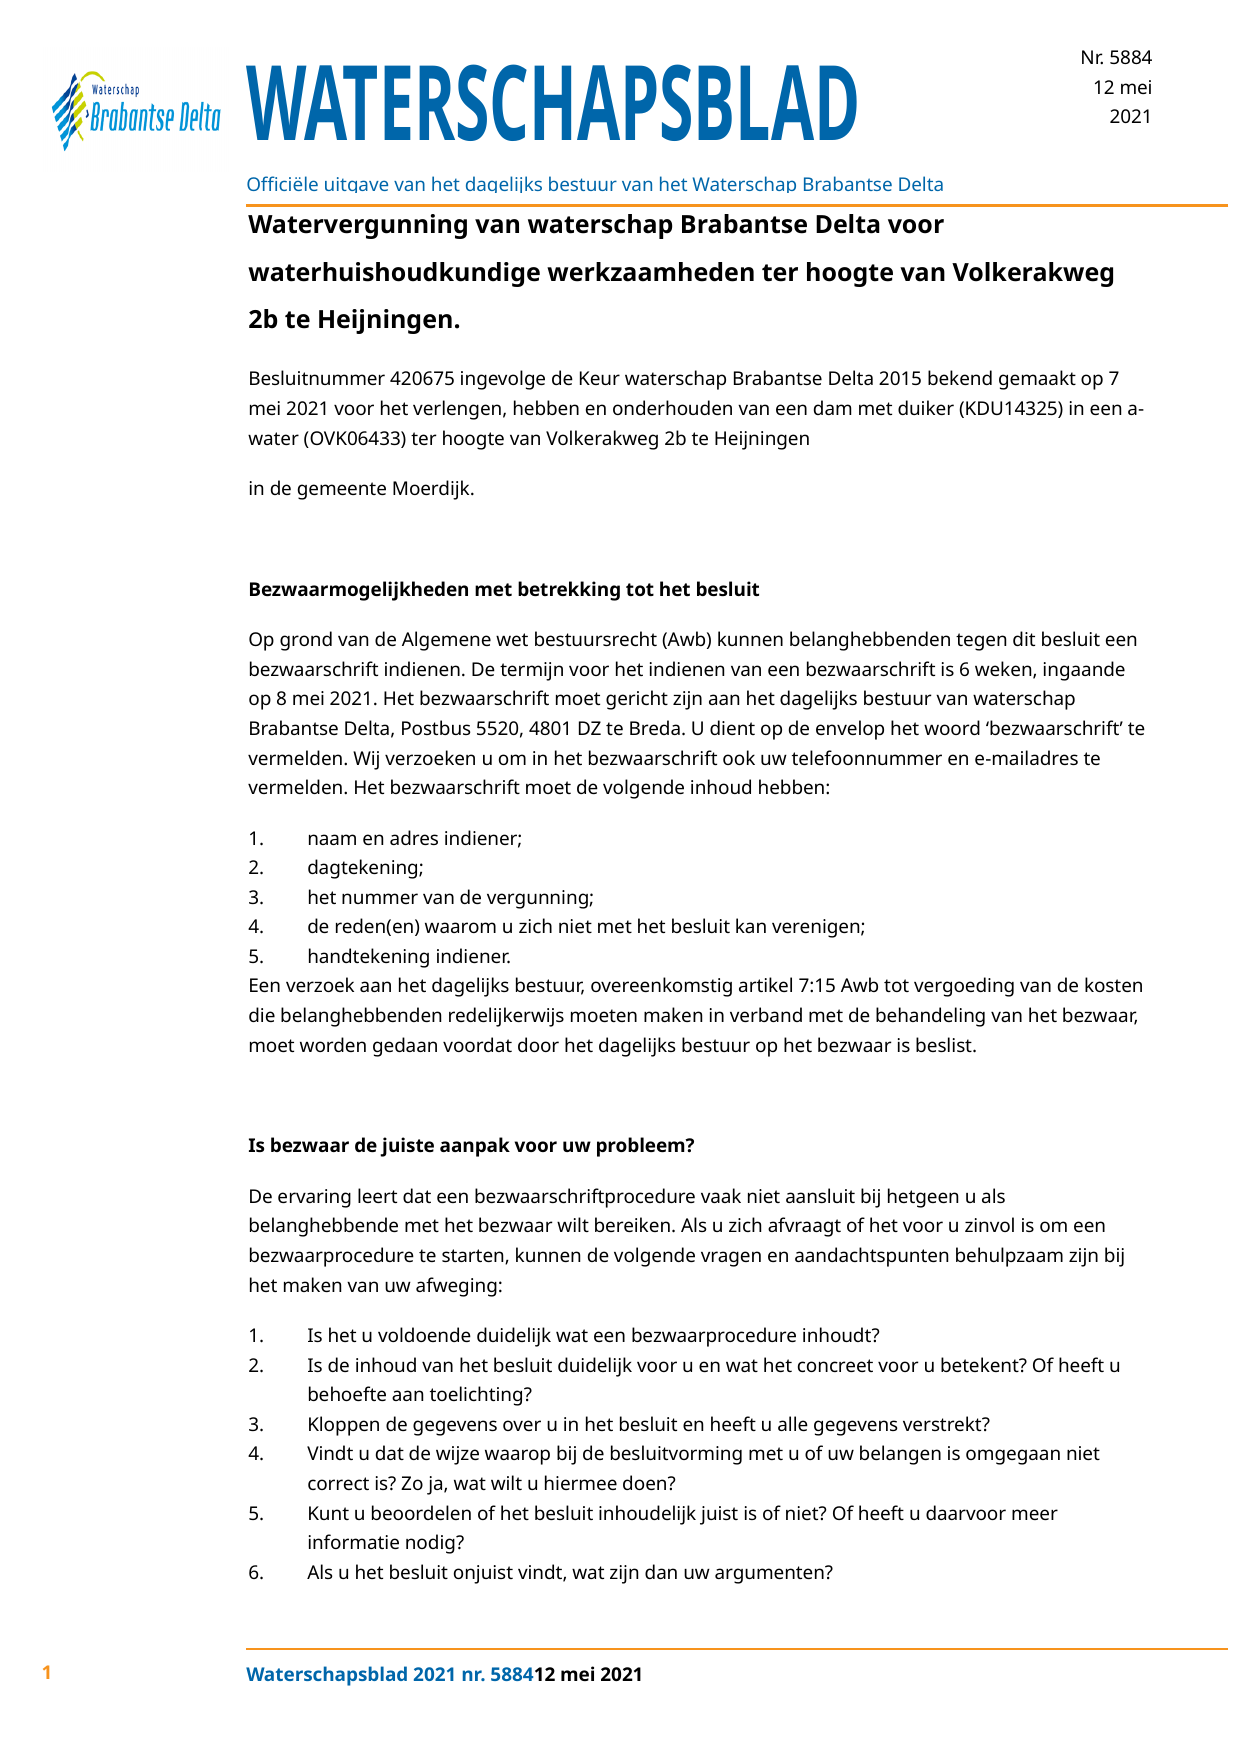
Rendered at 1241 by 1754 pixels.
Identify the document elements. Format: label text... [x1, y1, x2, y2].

list Kunt u beoordelen of het besluit inhoudelijk juist is of niet? Of heeft u daarvoor meer informatie nodig? [248, 1500, 1152, 1555]
text Bezwaarmogelijkheden met betrekking tot het besluit [248, 576, 1152, 602]
text Besluitnummer 420675 ingevolge de Keur waterschap Brabantse Delta 2015 bekend gemaakt op 7 mei 2021 voor het verlengen, hebben en onderhouden van een dam met duiker (KDU14325) in een a-water (OVK06433) ter hoogte van Volkerakweg 2b te Heijningen [248, 366, 1152, 450]
picture [41, 47, 231, 172]
list naam en adres indiener; [248, 825, 1152, 850]
list Is het u voldoende duidelijk wat een bezwaarprocedure inhoudt? [248, 1322, 1152, 1348]
list Is de inhoud van het besluit duidelijk voor u en wat het concreet voor u betekent? Of heeft u behoefte aan toelichting? [248, 1352, 1152, 1407]
list Als u het besluit onjuist vindt, wat zijn dan uw argumenten? [248, 1559, 1152, 1584]
text Een verzoek aan het dagelijks bestuur, overeenkomstig artikel 7:15 Awb tot vergoeding van de kosten die belanghebbenden redelijkerwijs moeten maken in verband met de behandeling van het bezwaar, moet worden gedaan voordat door het dagelijks bestuur op het bezwaar is beslist. [248, 973, 1152, 1057]
text Is bezwaar de juiste aanpak voor uw probleem? [248, 1133, 1152, 1158]
text Watervergunning van waterschap Brabantse Delta voor waterhuishoudkundige werkzaamheden ter hoogte van Volkerakweg 2b te Heijningen. [248, 207, 1152, 336]
text in de gemeente Moerdijk. [248, 475, 1152, 501]
text Op grond van de Algemene wet bestuursrecht (Awb) kunnen belanghebbenden tegen dit besluit een bezwaarschrift indienen. De termijn voor het indienen van een bezwaarschrift is 6 weken, ingaande op 8 mei 2021. Het bezwaarschrift moet gericht zijn aan het dagelijks bestuur van waterschap Brabantse Delta, Postbus 5520, 4801 DZ te Breda. U dient op de envelop het woord ‘bezwaarschrift’ te vermelden. Wij verzoeken u om in het bezwaarschrift ook uw telefoonnummer en e‑mailadres te vermelden. Het bezwaarschrift moet de volgende inhoud hebben: [248, 626, 1152, 800]
list Vindt u dat de wijze waarop bij de besluitvorming met u of uw belangen is omgegaan niet correct is? Zo ja, wat wilt u hiermee doen? [248, 1441, 1152, 1496]
list dagtekening; [248, 854, 1152, 880]
list handtekening indiener. [248, 943, 1152, 969]
text De ervaring leert dat een bezwaarschriftprocedure vaak niet aansluit bij hetgeen u als belanghebbende met het bezwaar wilt bereiken. Als u zich afvraagt of het voor u zinvol is om een bezwaarprocedure te starten, kunnen de volgende vragen en aandachtspunten behulpzaam zijn bij het maken van uw afweging: [248, 1183, 1152, 1297]
list het nummer van de vergunning; [248, 884, 1152, 909]
list Kloppen de gegevens over u in het besluit en heeft u alle gegevens verstrekt? [248, 1411, 1152, 1437]
list de reden(en) waarom u zich niet met het besluit kan verenigen; [248, 913, 1152, 939]
